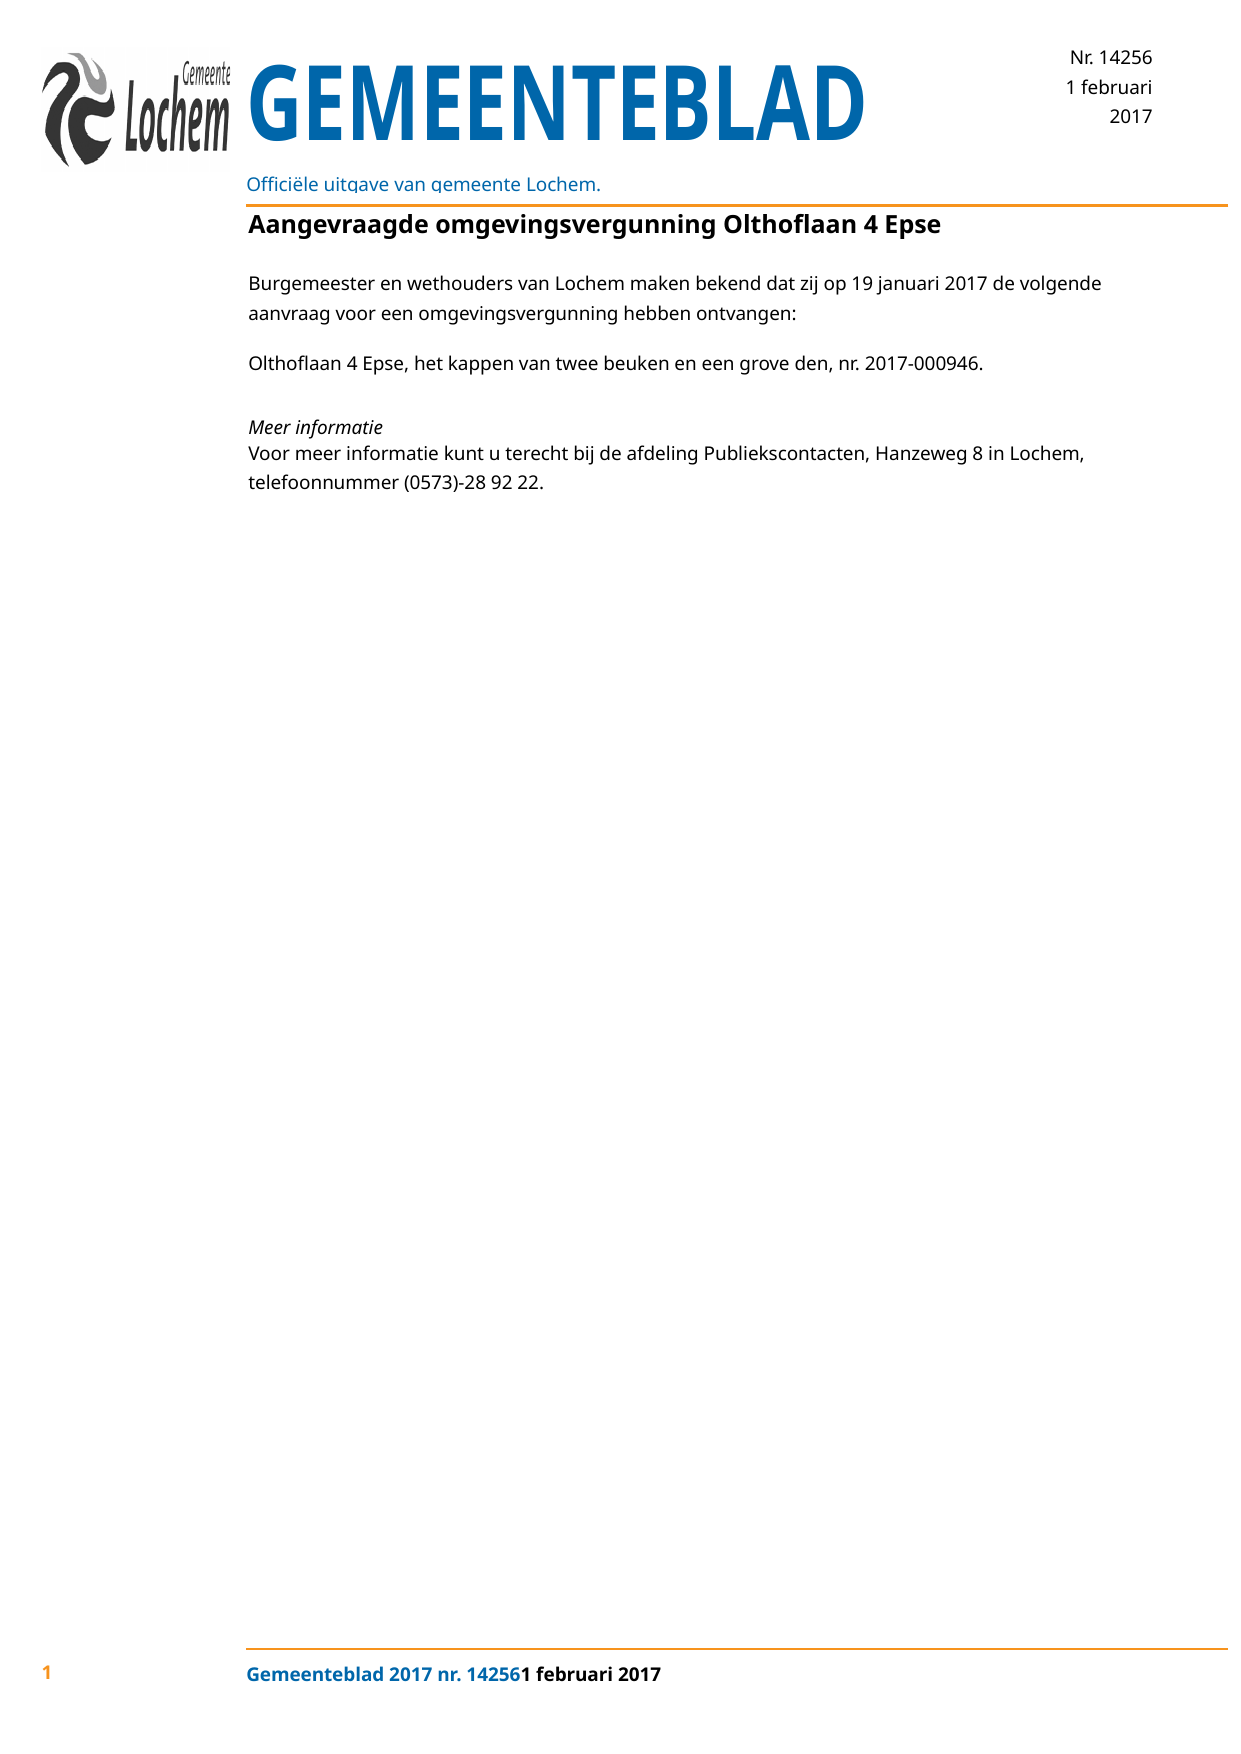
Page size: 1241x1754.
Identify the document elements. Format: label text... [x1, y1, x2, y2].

text Burgemeester en wethouders van Lochem maken bekend dat zij op 19 januari 2017 de volgende aanvraag voor een omgevingsvergunning hebben ontvangen: [248, 270, 1152, 326]
picture [41, 47, 231, 172]
text Olthoflaan 4 Epse, het kappen van twee beuken en een grove den, nr. 2017-000946. [248, 350, 1152, 376]
text Meer informatie [248, 414, 1152, 440]
text Aangevraagde omgevingsvergunning Olthoflaan 4 Epse [248, 207, 1152, 241]
text Voor meer informatie kunt u terecht bij de afdeling Publiekscontacten, Hanzeweg 8 in Lochem, telefoonnummer (0573)-28 92 22. [248, 440, 1152, 495]
